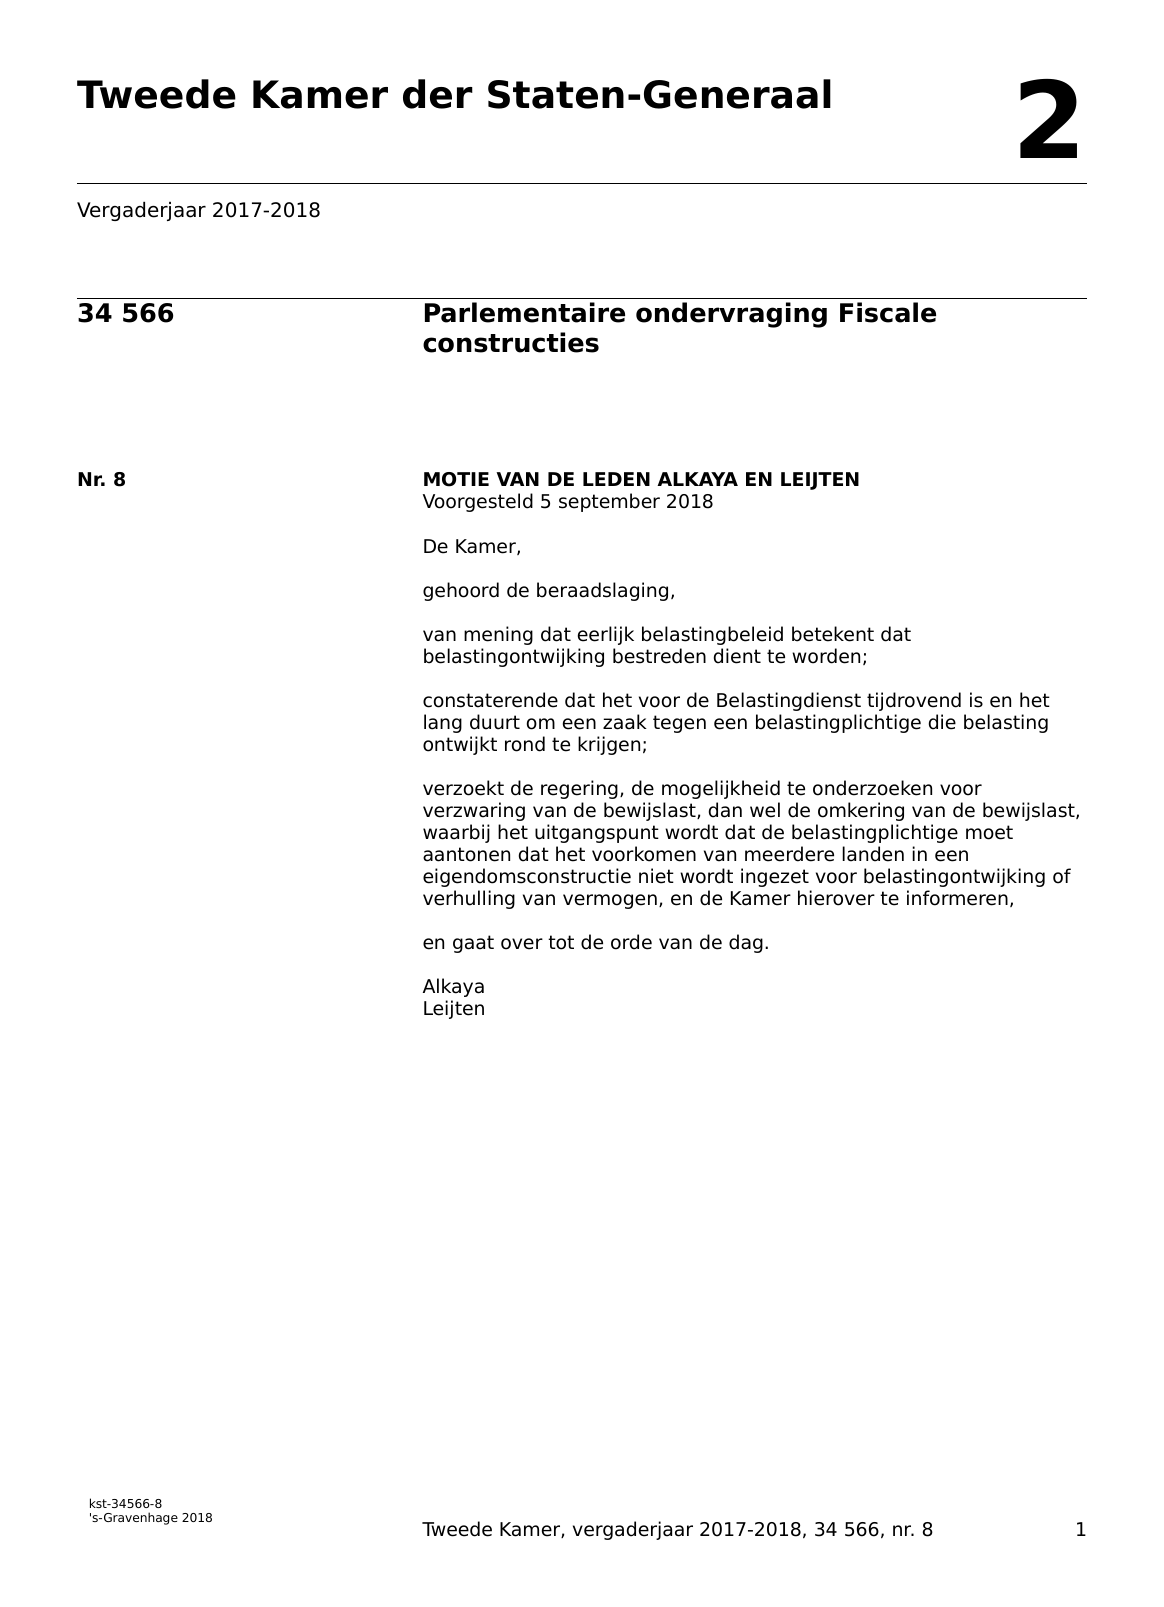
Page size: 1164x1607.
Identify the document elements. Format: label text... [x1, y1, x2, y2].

text van mening dat eerlijk belastingbeleid betekent dat belastingontwijking bestreden dient te worden; [422, 624, 1087, 668]
text Alkaya [422, 976, 1087, 998]
text Voorgesteld 5 september 2018 [422, 491, 1087, 513]
table_header Tweede Kamer der Staten-Generaal [77, 59, 886, 183]
text kst-34566-8 [88, 1497, 323, 1511]
text De Kamer, [422, 536, 1087, 557]
text gehoord de beraadslaging, [422, 580, 1087, 602]
table_cell Vergaderjaar 2017-2018 [77, 184, 1087, 298]
text en gaat over tot de orde van de dag. [422, 932, 1087, 954]
subtitle 34 566 Parlementaire ondervraging Fiscale constructies [77, 299, 1087, 358]
text 's-Gravenhage 2018 [88, 1511, 323, 1525]
text verzoekt de regering, de mogelijkheid te onderzoeken voor verzwaring van de bewijslast, dan wel de omkering van de bewijslast, waarbij het uitgangspunt wordt dat de belastingplichtige moet aantonen dat het voorkomen van meerdere landen in een eigendomsconstructie niet wordt ingezet voor belastingontwijking of verhulling van vermogen, en de Kamer hierover te informeren, [422, 778, 1087, 910]
table_header 2 [886, 59, 1087, 183]
subtitle Nr. 8 MOTIE VAN DE LEDEN ALKAYA EN LEIJTEN [77, 469, 1087, 491]
text constaterende dat het voor de Belastingdienst tijdrovend is en het lang duurt om een zaak tegen een belastingplichtige die belasting ontwijkt rond te krijgen; [422, 690, 1087, 756]
text Leijten [422, 998, 1087, 1020]
